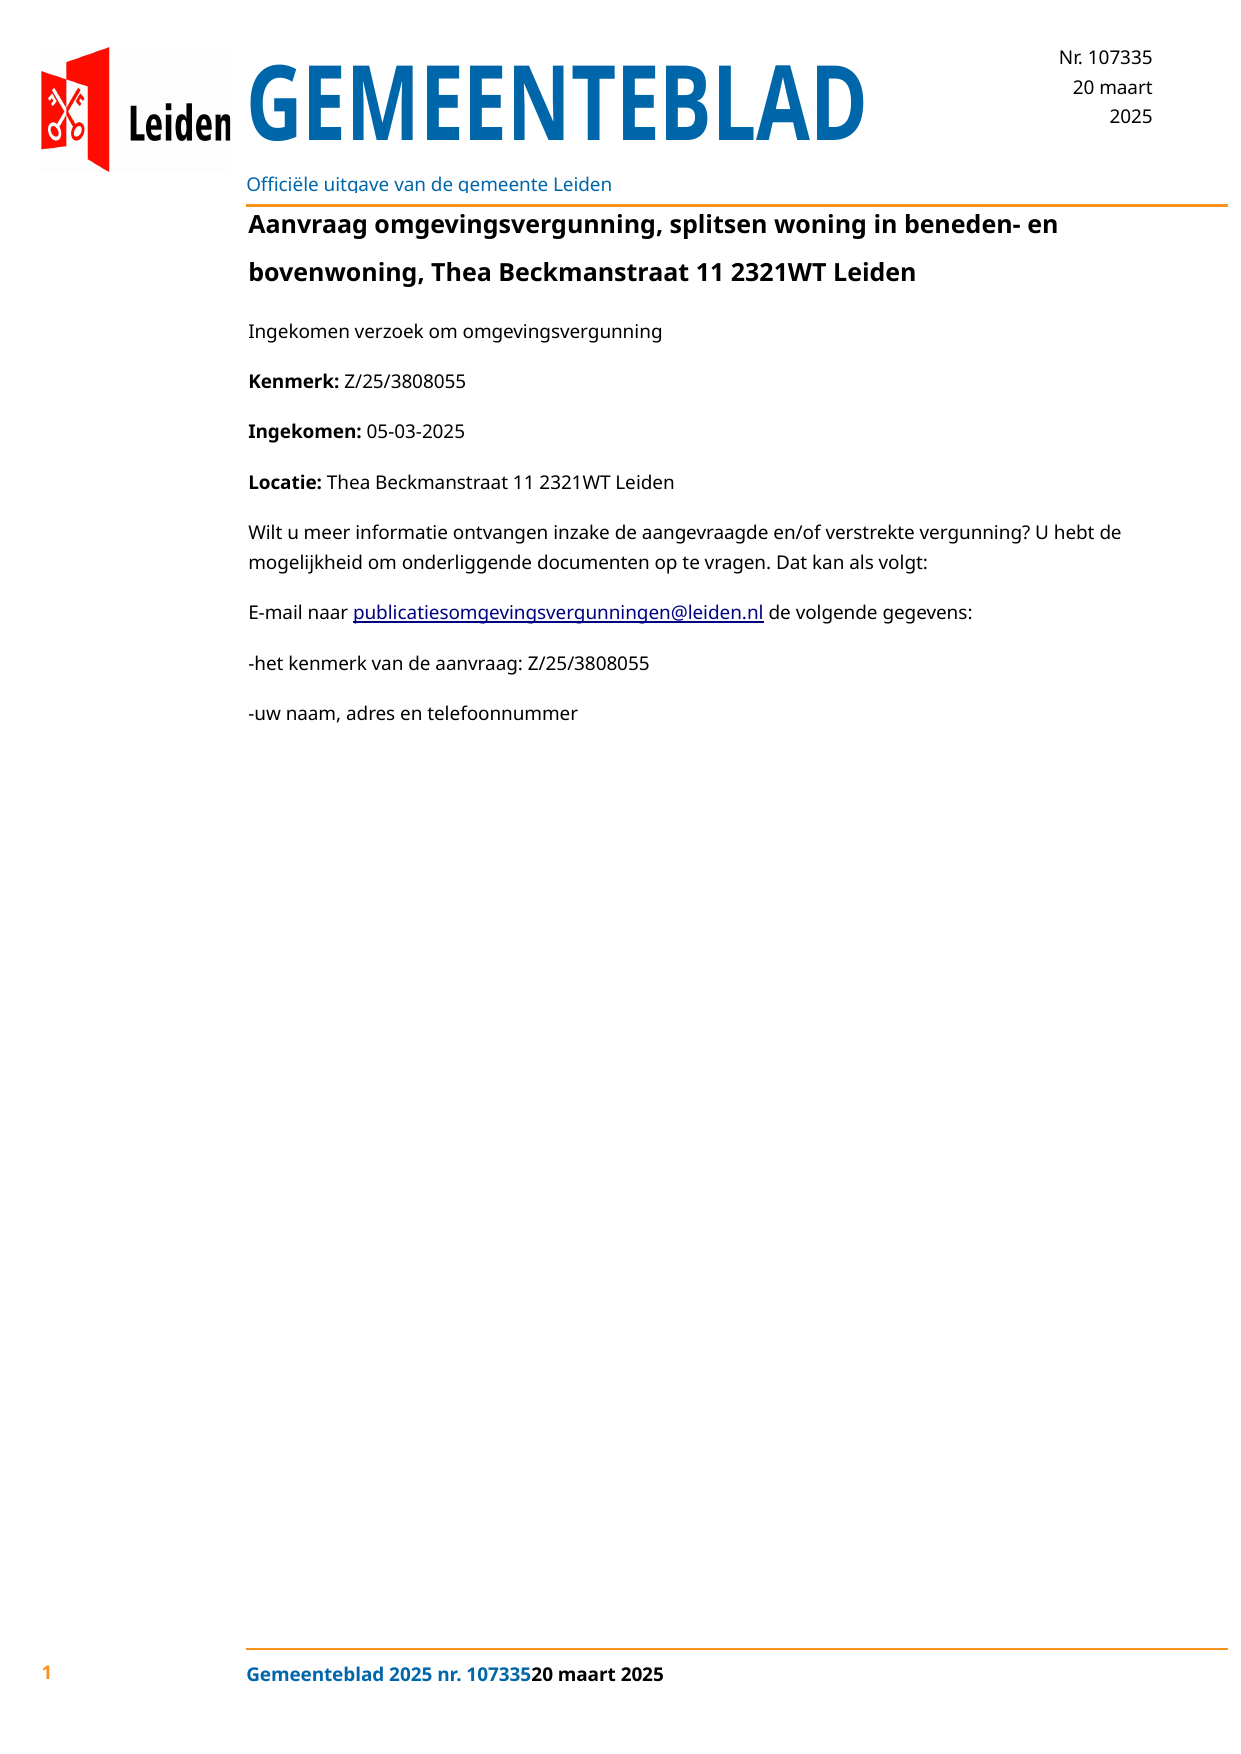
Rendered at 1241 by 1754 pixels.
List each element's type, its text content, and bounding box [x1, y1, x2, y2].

text Locatie: Thea Beckmanstraat 11 2321WT Leiden [248, 469, 1152, 495]
text E-mail naar publicatiesomgevingsvergunningen@leiden.nl de volgende gegevens: [248, 599, 1152, 625]
text Wilt u meer informatie ontvangen inzake de aangevraagde en/of verstrekte vergunning? U hebt de mogelijkheid om onderliggende documenten op te vragen. Dat kan als volgt: [248, 519, 1152, 575]
text Ingekomen verzoek om omgevingsvergunning [248, 318, 1152, 344]
text Ingekomen: 05-03-2025 [248, 419, 1152, 444]
text Kenmerk: Z/25/3808055 [248, 368, 1152, 394]
picture [41, 47, 231, 172]
text Aanvraag omgevingsvergunning, splitsen woning in beneden- en bovenwoning, Thea Beckmanstraat 11 2321WT Leiden [248, 207, 1152, 288]
text -het kenmerk van de aanvraag: Z/25/3808055 [248, 650, 1152, 676]
text -uw naam, adres en telefoonnummer [248, 700, 1152, 726]
